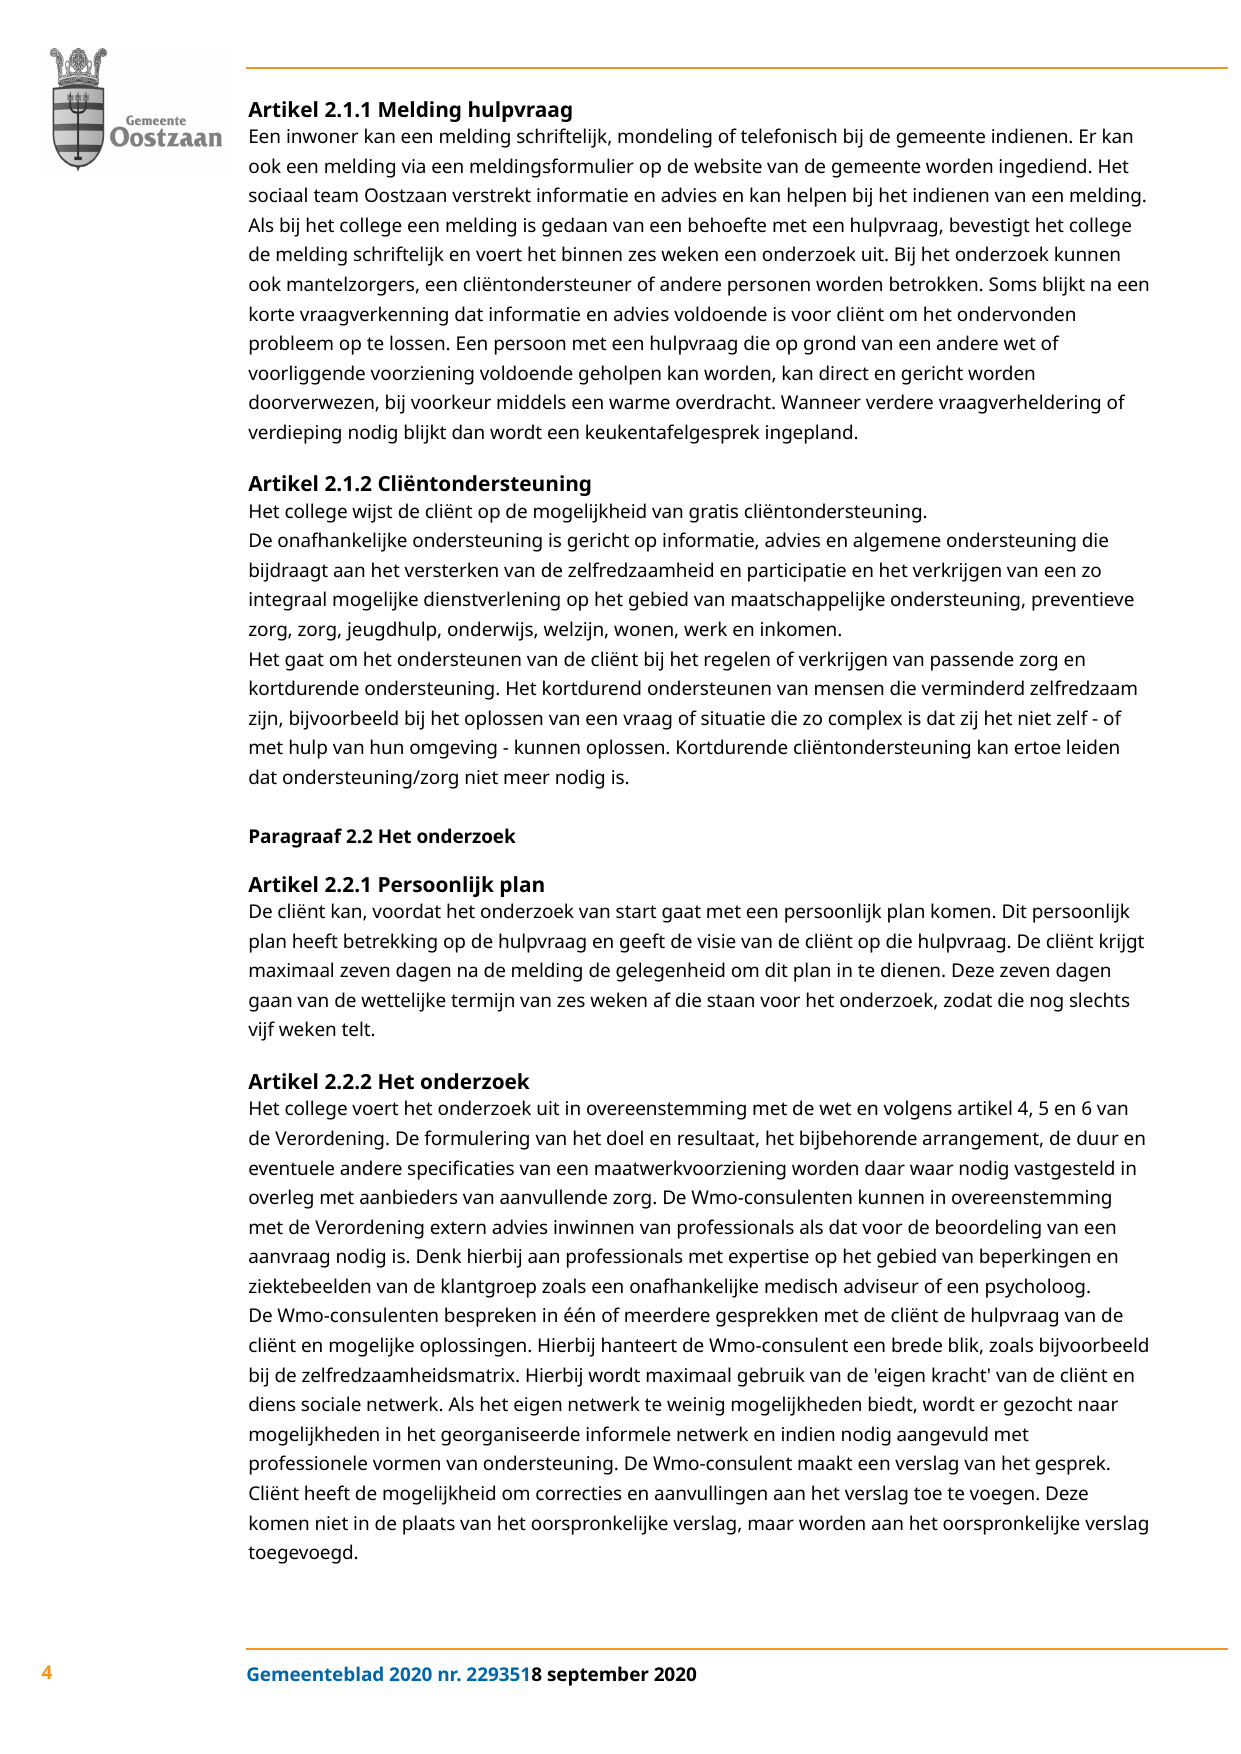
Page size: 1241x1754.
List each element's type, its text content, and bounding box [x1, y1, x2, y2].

text Het gaat om het ondersteunen van de cliënt bij het regelen of verkrijgen van passende zorg en kortdurende ondersteuning. Het kortdurend ondersteunen van mensen die verminderd zelfredzaam zijn, bijvoorbeeld bij het oplossen van een vraag of situatie die zo complex is dat zij het niet zelf - of met hulp van hun omgeving - kunnen oplossen. Kortdurende cliëntondersteuning kan ertoe leiden dat ondersteuning/zorg niet meer nodig is. [248, 646, 1152, 790]
text Het college wijst de cliënt op de mogelijkheid van gratis cliëntondersteuning. [248, 498, 1152, 524]
picture [41, 47, 231, 172]
text Als bij het college een melding is gedaan van een behoefte met een hulpvraag, bevestigt het college de melding schriftelijk en voert het binnen zes weken een onderzoek uit. Bij het onderzoek kunnen ook mantelzorgers, een cliëntondersteuner of andere personen worden betrokken. Soms blijkt na een korte vraagverkenning dat informatie en advies voldoende is voor cliënt om het ondervonden probleem op te lossen. Een persoon met een hulpvraag die op grond van een andere wet of voorliggende voorziening voldoende geholpen kan worden, kan direct en gericht worden doorverwezen, bij voorkeur middels een warme overdracht. Wanneer verdere vraagverheldering of verdieping nodig blijkt dan wordt een keukentafelgesprek ingepland. [248, 212, 1152, 445]
text Artikel 2.2.1 Persoonlijk plan [248, 870, 1152, 898]
text Het college voert het onderzoek uit in overeenstemming met de wet en volgens artikel 4, 5 en 6 van de Verordening. De formulering van het doel en resultaat, het bijbehorende arrangement, de duur en eventuele andere specificaties van een maatwerkvoorziening worden daar waar nodig vastgesteld in overleg met aanbieders van aanvullende zorg. De Wmo-consulenten kunnen in overeenstemming met de Verordening extern advies inwinnen van professionals als dat voor de beoordeling van een aanvraag nodig is. Denk hierbij aan professionals met expertise op het gebied van beperkingen en ziektebeelden van de klantgroep zoals een onafhankelijke medisch adviseur of een psycholoog. [248, 1096, 1152, 1299]
text Een inwoner kan een melding schriftelijk, mondeling of telefonisch bij de gemeente indienen. Er kan ook een melding via een meldingsformulier op de website van de gemeente worden ingediend. Het sociaal team Oostzaan verstrekt informatie en advies en kan helpen bij het indienen van een melding. [248, 123, 1152, 208]
text De cliënt kan, voordat het onderzoek van start gaat met een persoonlijk plan komen. Dit persoonlijk plan heeft betrekking op de hulpvraag en geeft de visie van de cliënt op die hulpvraag. De cliënt krijgt maximaal zeven dagen na de melding de gelegenheid om dit plan in te dienen. Deze zeven dagen gaan van de wettelijke termijn van zes weken af die staan voor het onderzoek, zodat die nog slechts vijf weken telt. [248, 898, 1152, 1042]
text Paragraaf 2.2 Het onderzoek [248, 823, 1152, 849]
text Artikel 2.1.2 Cliëntondersteuning [248, 469, 1152, 498]
text De Wmo-consulenten bespreken in één of meerdere gesprekken met de cliënt de hulpvraag van de cliënt en mogelijke oplossingen. Hierbij hanteert de Wmo-consulent een brede blik, zoals bijvoorbeeld bij de zelfredzaamheidsmatrix. Hierbij wordt maximaal gebruik van de 'eigen kracht' van de cliënt en diens sociale netwerk. Als het eigen netwerk te weinig mogelijkheden biedt, wordt er gezocht naar mogelijkheden in het georganiseerde informele netwerk en indien nodig aangevuld met professionele vormen van ondersteuning. De Wmo-consulent maakt een verslag van het gesprek. Cliënt heeft de mogelijkheid om correcties en aanvullingen aan het verslag toe te voegen. Deze komen niet in de plaats van het oorspronkelijke verslag, maar worden aan het oorspronkelijke verslag toegevoegd. [248, 1303, 1152, 1565]
text De onafhankelijke ondersteuning is gericht op informatie, advies en algemene ondersteuning die bijdraagt aan het versterken van de zelfredzaamheid en participatie en het verkrijgen van een zo integraal mogelijke dienstverlening op het gebied van maatschappelijke ondersteuning, preventieve zorg, zorg, jeugdhulp, onderwijs, welzijn, wonen, werk en inkomen. [248, 527, 1152, 642]
text Artikel 2.1.1 Melding hulpvraag [248, 95, 1152, 123]
text Artikel 2.2.2 Het onderzoek [248, 1067, 1152, 1096]
